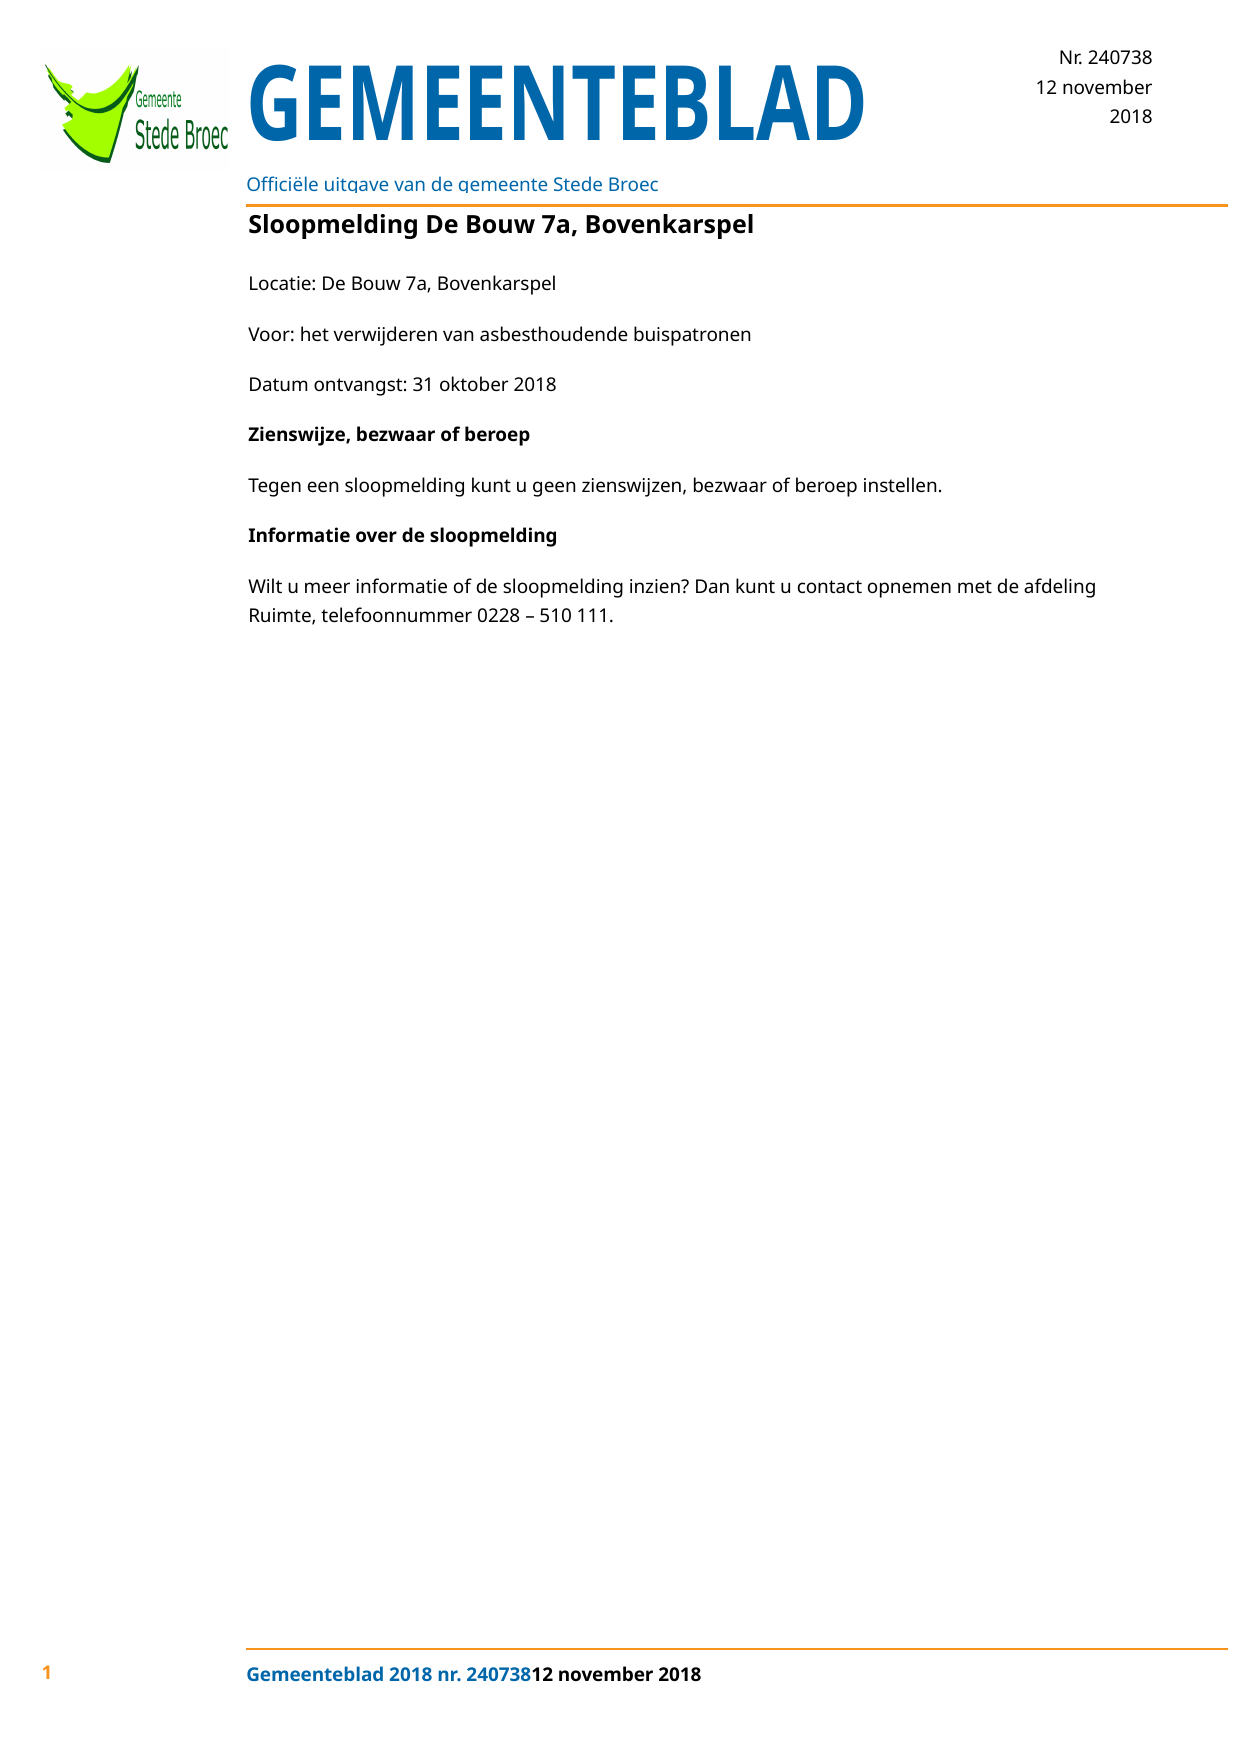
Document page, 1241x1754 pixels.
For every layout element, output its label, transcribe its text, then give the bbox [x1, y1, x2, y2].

text Locatie: De Bouw 7a, Bovenkarspel [248, 270, 1152, 296]
picture [41, 47, 231, 172]
text Wilt u meer informatie of de sloopmelding inzien? Dan kunt u contact opnemen met de afdeling Ruimte, telefoonnummer 0228 – 510 111. [248, 573, 1152, 628]
text Sloopmelding De Bouw 7a, Bovenkarspel [248, 207, 1152, 241]
text Informatie over de sloopmelding [248, 522, 1152, 548]
text Tegen een sloopmelding kunt u geen zienswijzen, bezwaar of beroep instellen. [248, 472, 1152, 498]
text Voor: het verwijderen van asbesthoudende buispatronen [248, 321, 1152, 346]
text Datum ontvangst: 31 oktober 2018 [248, 371, 1152, 397]
text Zienswijze, bezwaar of beroep [248, 422, 1152, 447]
